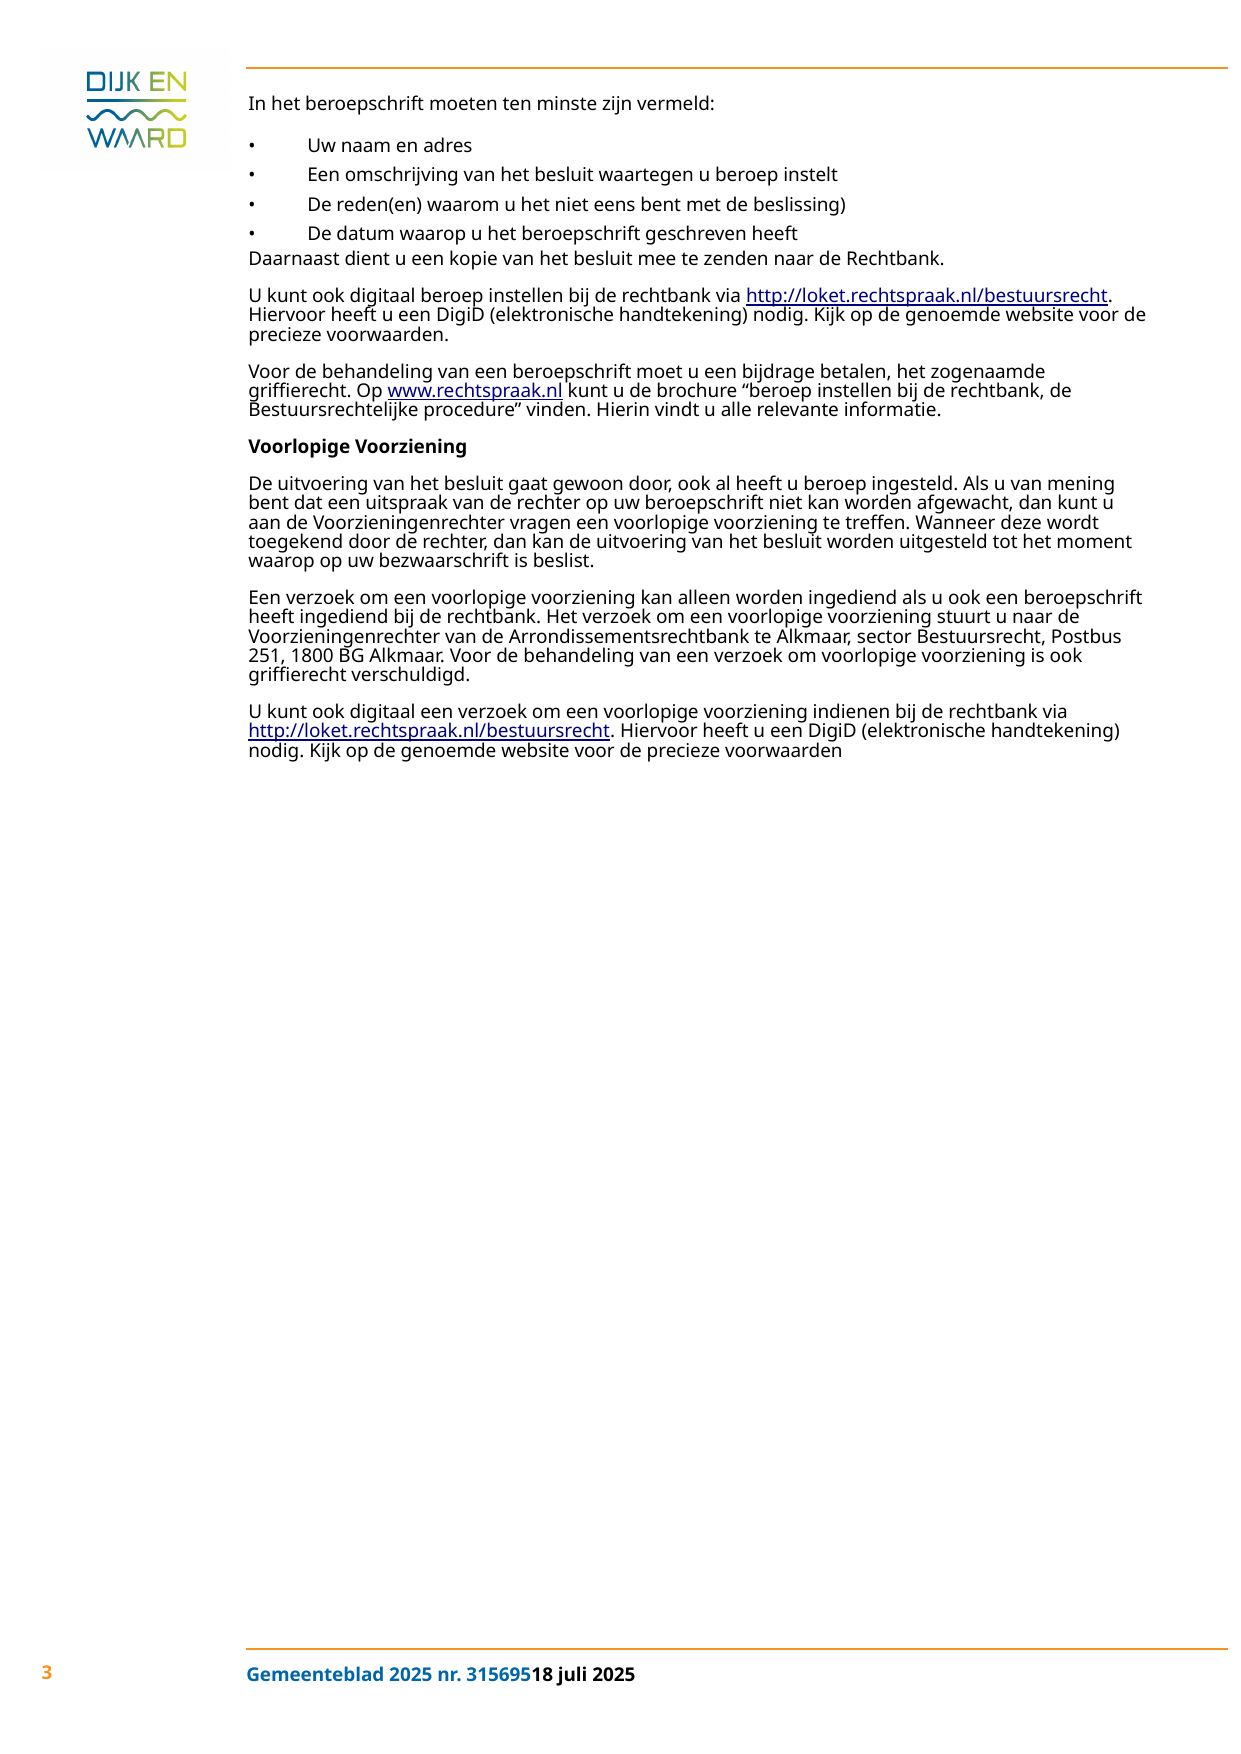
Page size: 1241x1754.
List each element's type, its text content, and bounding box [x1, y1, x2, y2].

text De uitvoering van het besluit gaat gewoon door, ook al heeft u beroep ingesteld. Als u van mening bent dat een uitspraak van de rechter op uw beroepschrift niet kan worden afgewacht, dan kunt u aan de Voorzieningenrechter vragen een voorlopige voorziening te treffen. Wanneer deze wordt toegekend door de rechter, dan kan de uitvoering van het besluit worden uitgesteld tot het moment waarop op uw bezwaarschrift is beslist. [248, 475, 1152, 571]
list De datum waarop u het beroepschrift geschreven heeft [248, 221, 1152, 246]
list De reden(en) waarom u het niet eens bent met de beslissing) [248, 191, 1152, 217]
text U kunt ook digitaal een verzoek om een voorlopige voorziening indienen bij de rechtbank via http://loket.rechtspraak.nl/bestuursrecht. Hiervoor heeft u een DigiD (elektronische handtekening) nodig. Kijk op de genoemde website voor de precieze voorwaarden [248, 703, 1152, 761]
text Een verzoek om een voorlopige voorziening kan alleen worden ingediend als u ook een beroepschrift heeft ingediend bij de rechtbank. Het verzoek om een voorlopige voorziening stuurt u naar de Voorzieningenrechter van de Arrondissementsrechtbank te Alkmaar, sector Bestuursrecht, Postbus 251, 1800 BG Alkmaar. Voor de behandeling van een verzoek om voorlopige voorziening is ook griffierecht verschuldigd. [248, 589, 1152, 686]
text Daarnaast dient u een kopie van het besluit mee te zenden naar de Rechtbank. [248, 250, 1152, 269]
text In het beroepschrift moeten ten minste zijn vermeld: [248, 95, 1152, 114]
text U kunt ook digitaal beroep instellen bij de rechtbank via http://loket.rechtspraak.nl/bestuursrecht. Hiervoor heeft u een DigiD (elektronische handtekening) nodig. Kijk op de genoemde website voor de precieze voorwaarden. [248, 287, 1152, 345]
text Voorlopige Voorziening [248, 438, 1152, 457]
picture [41, 47, 231, 172]
text Voor de behandeling van een beroepschrift moet u een bijdrage betalen, het zogenaamde griffierecht. Op www.rechtspraak.nl kunt u de brochure “beroep instellen bij de rechtbank, de Bestuursrechtelijke procedure” vinden. Hierin vindt u alle relevante informatie. [248, 363, 1152, 420]
list Uw naam en adres [248, 132, 1152, 157]
list Een omschrijving van het besluit waartegen u beroep instelt [248, 161, 1152, 187]
